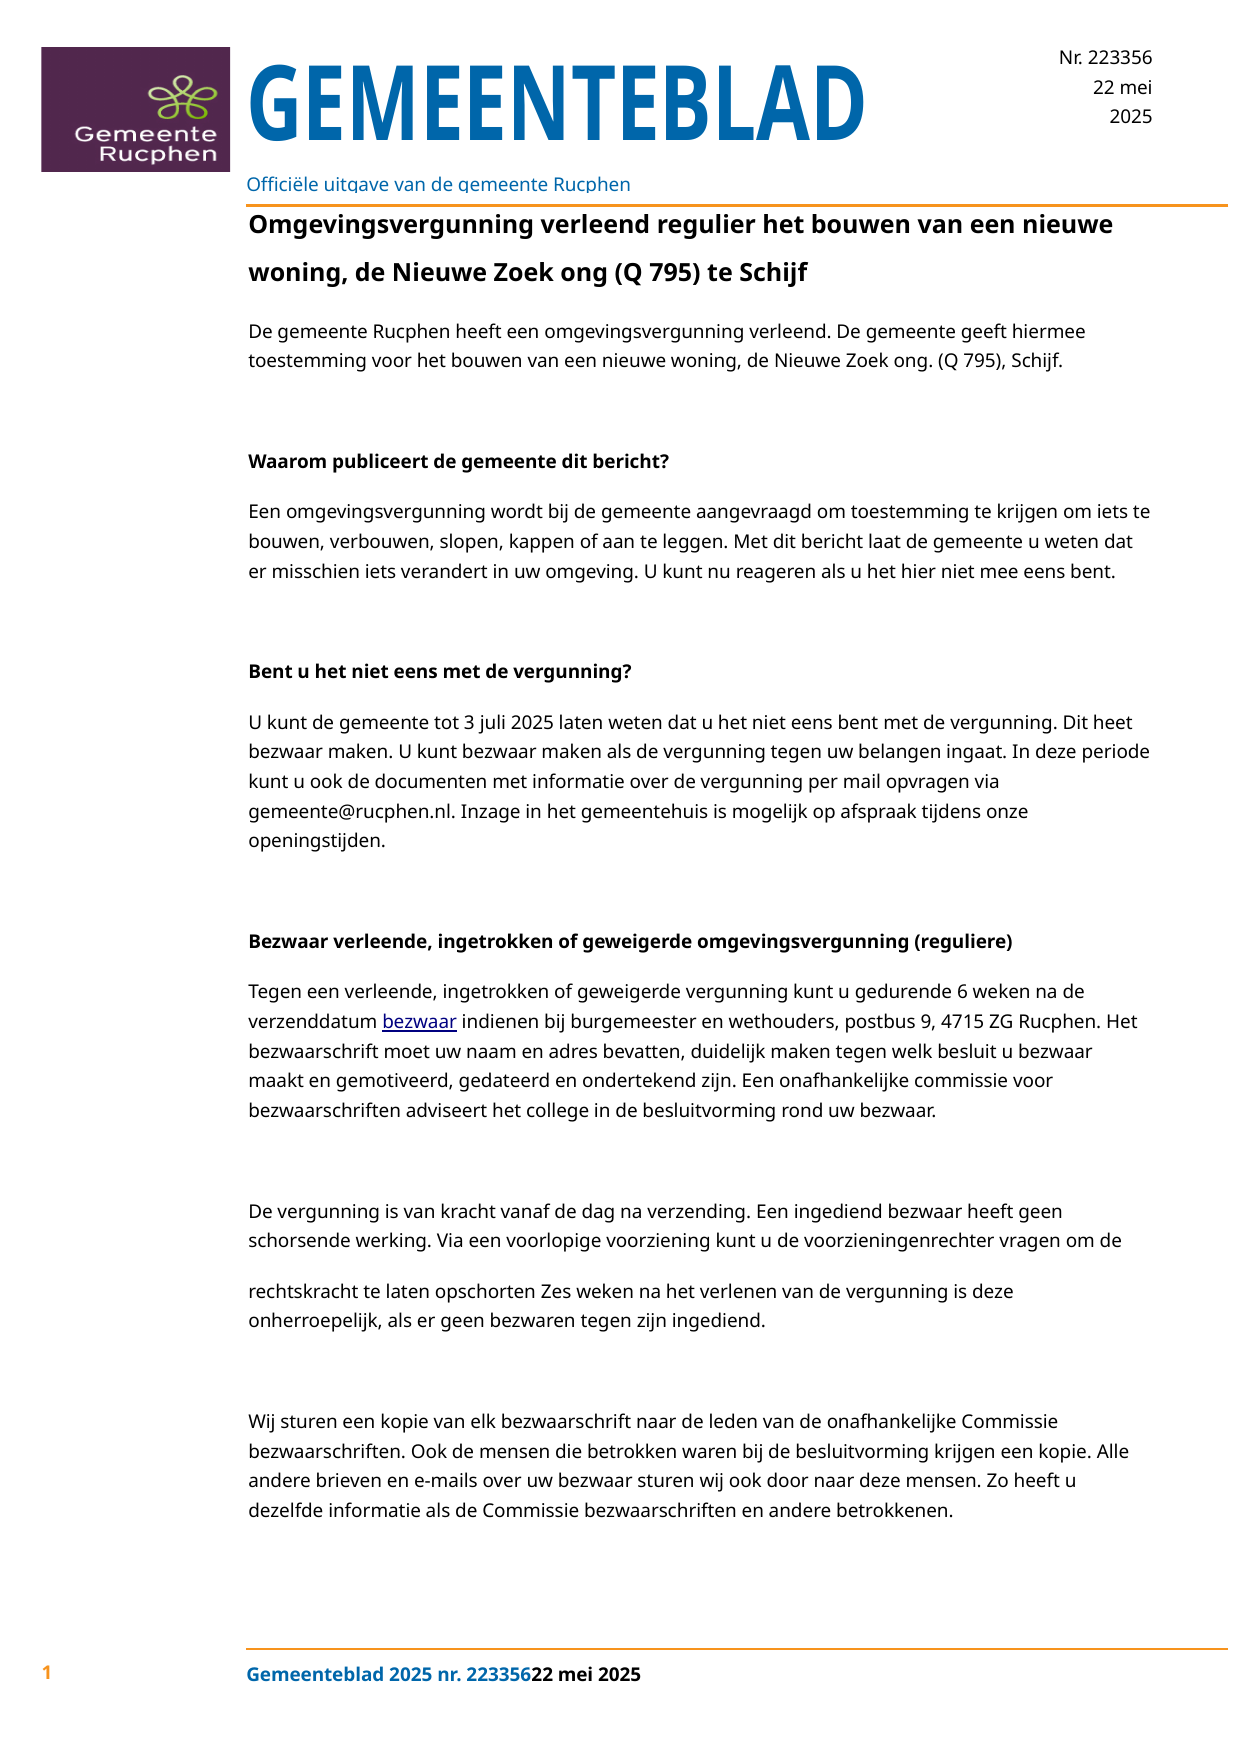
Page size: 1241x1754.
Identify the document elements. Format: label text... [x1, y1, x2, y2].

text Bent u het niet eens met de vergunning? [248, 659, 1152, 684]
text Omgevingsvergunning verleend regulier het bouwen van een nieuwe woning, de Nieuwe Zoek ong (Q 795) te Schijf [248, 207, 1152, 288]
text Wij sturen een kopie van elk bezwaarschrift naar de leden van de onafhankelijke Commissie bezwaarschriften. Ook de mensen die betrokken waren bij de besluitvorming krijgen een kopie. Alle andere brieven en e-mails over uw bezwaar sturen wij ook door naar deze mensen. Zo heeft u dezelfde informatie als de Commissie bezwaarschriften en andere betrokkenen. [248, 1408, 1152, 1523]
text rechtskracht te laten opschorten Zes weken na het verlenen van de vergunning is deze onherroepelijk, als er geen bezwaren tegen zijn ingediend. [248, 1278, 1152, 1333]
text U kunt de gemeente tot 3 juli 2025 laten weten dat u het niet eens bent met de vergunning. Dit heet bezwaar maken. U kunt bezwaar maken als de vergunning tegen uw belangen ingaat. In deze periode kunt u ook de documenten met informatie over de vergunning per mail opvragen via gemeente@rucphen.nl. Inzage in het gemeentehuis is mogelijk op afspraak tijdens onze openingstijden. [248, 709, 1152, 853]
text Tegen een verleende, ingetrokken of geweigerde vergunning kunt u gedurende 6 weken na de verzenddatum bezwaar indienen bij burgemeester en wethouders, postbus 9, 4715 ZG Rucphen. Het bezwaarschrift moet uw naam en adres bevatten, duidelijk maken tegen welk besluit u bezwaar maakt en gemotiveerd, gedateerd en ondertekend zijn. Een onafhankelijke commissie voor bezwaarschriften adviseert het college in de besluitvorming rond uw bezwaar. [248, 979, 1152, 1123]
text Een omgevingsvergunning wordt bij de gemeente aangevraagd om toestemming te krijgen om iets te bouwen, verbouwen, slopen, kappen of aan te leggen. Met dit bericht laat de gemeente u weten dat er misschien iets verandert in uw omgeving. U kunt nu reageren als u het hier niet mee eens bent. [248, 499, 1152, 584]
picture [41, 47, 231, 172]
text De gemeente Rucphen heeft een omgevingsvergunning verleend. De gemeente geeft hiermee toestemming voor het bouwen van een nieuwe woning, de Nieuwe Zoek ong. (Q 795), Schijf. [248, 318, 1152, 373]
text De vergunning is van kracht vanaf de dag na verzending. Een ingediend bezwaar heeft geen schorsende werking. Via een voorlopige voorziening kunt u de voorzieningenrechter vragen om de [248, 1198, 1152, 1253]
text Waarom publiceert de gemeente dit bericht? [248, 448, 1152, 474]
text Bezwaar verleende, ingetrokken of geweigerde omgevingsvergunning (reguliere) [248, 928, 1152, 954]
